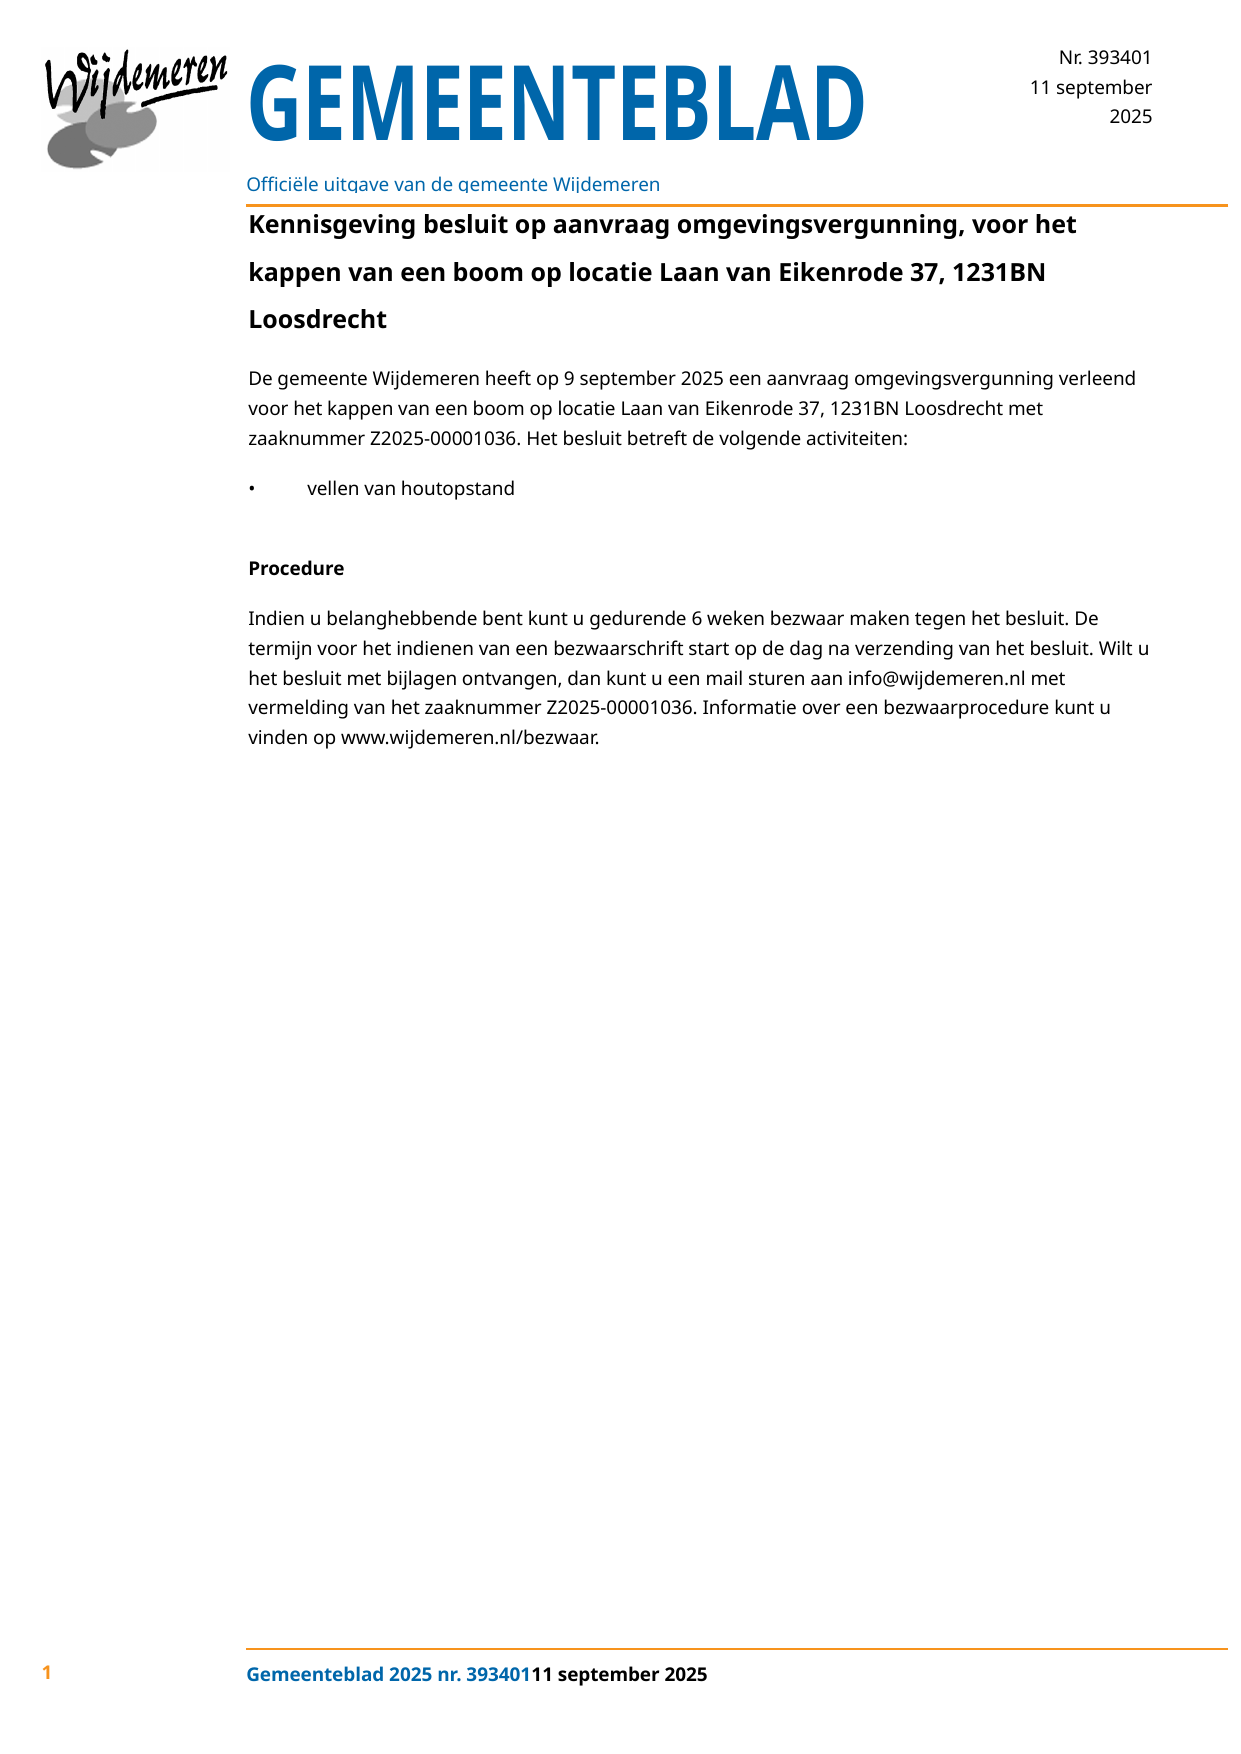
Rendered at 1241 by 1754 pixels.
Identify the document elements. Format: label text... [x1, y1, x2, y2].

text Kennisgeving besluit op aanvraag omgevingsvergunning, voor het kappen van een boom op locatie Laan van Eikenrode 37, 1231BN Loosdrecht [248, 207, 1152, 336]
list vellen van houtopstand [248, 475, 1152, 501]
text Indien u belanghebbende bent kunt u gedurende 6 weken bezwaar maken tegen het besluit. De termijn voor het indienen van een bezwaarschrift start op de dag na verzending van het besluit. Wilt u het besluit met bijlagen ontvangen, dan kunt u een mail sturen aan info@wijdemeren.nl met vermelding van het zaaknummer Z2025-00001036. Informatie over een bezwaarprocedure kunt u vinden op www.wijdemeren.nl/bezwaar. [248, 606, 1152, 749]
picture [41, 47, 231, 172]
text Procedure [248, 555, 1152, 581]
text De gemeente Wijdemeren heeft op 9 september 2025 een aanvraag omgevingsvergunning verleend voor het kappen van een boom op locatie Laan van Eikenrode 37, 1231BN Loosdrecht met zaaknummer Z2025-00001036. Het besluit betreft de volgende activiteiten: [248, 366, 1152, 450]
